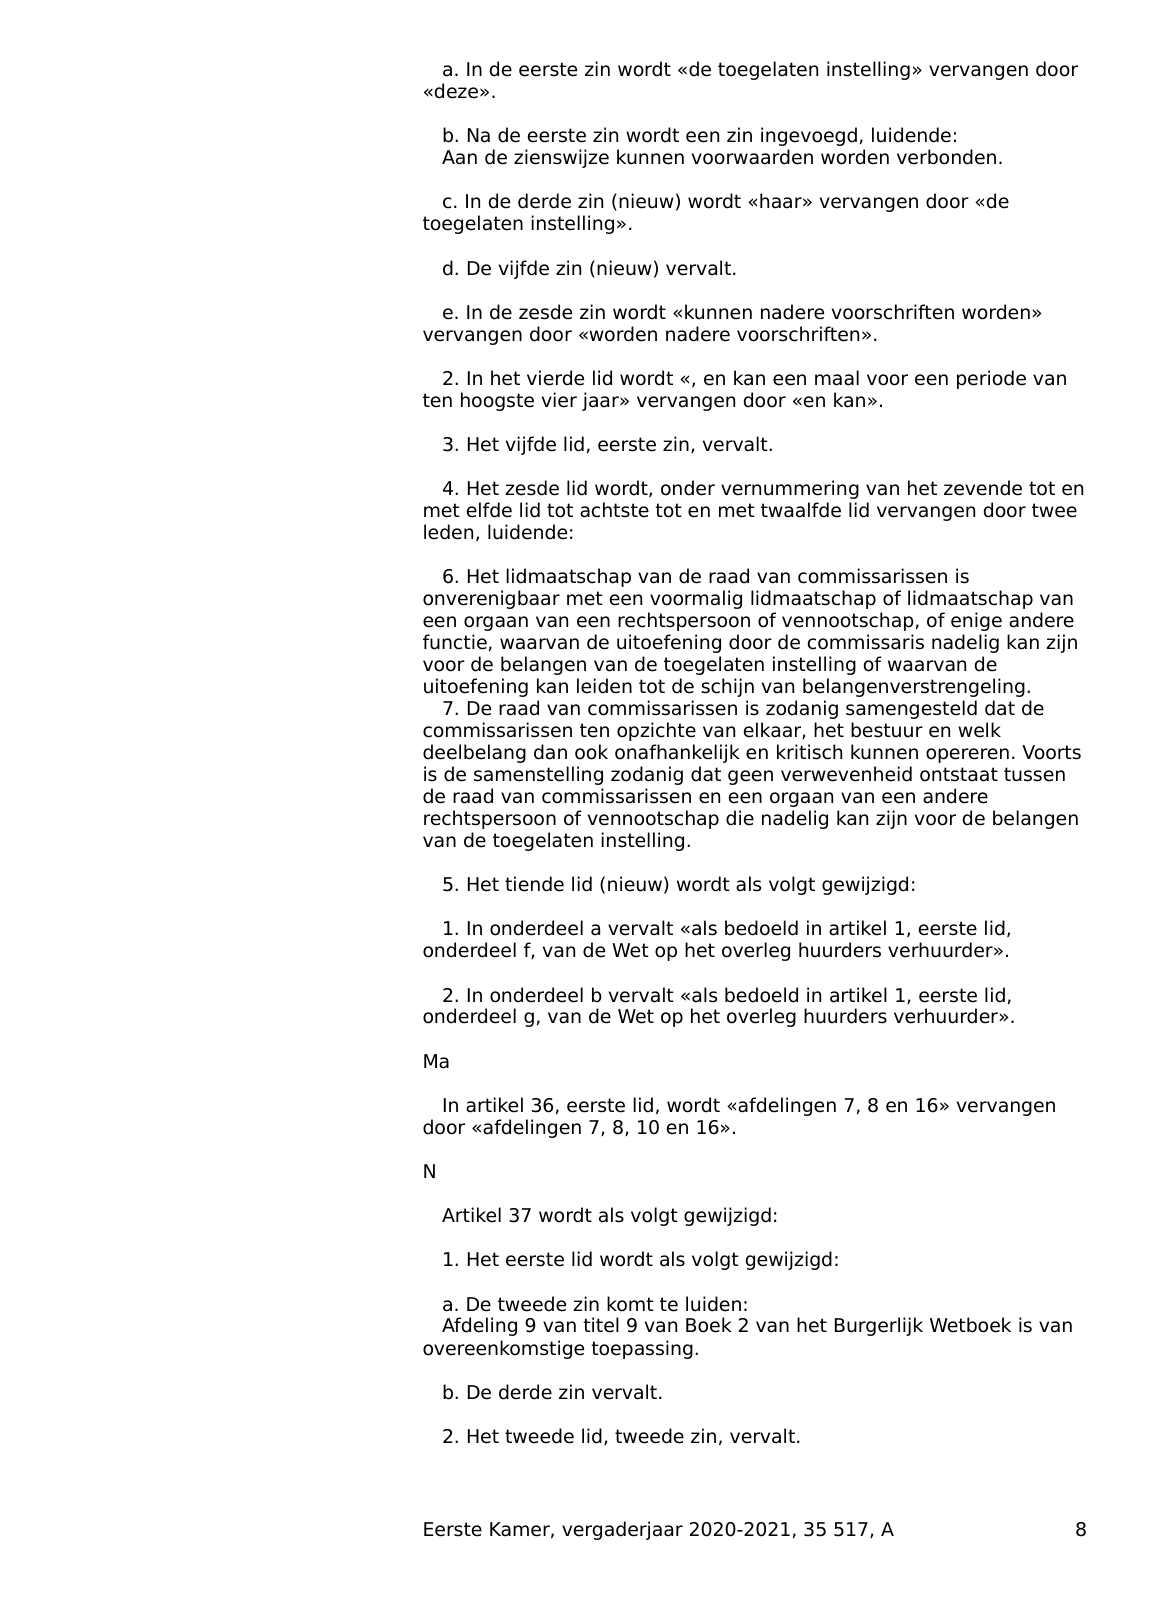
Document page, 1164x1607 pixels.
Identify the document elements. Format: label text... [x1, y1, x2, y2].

text e. In de zesde zin wordt «kunnen nadere voorschriften worden» vervangen door «worden nadere voorschriften». [422, 302, 1087, 346]
text b. Na de eerste zin wordt een zin ingevoegd, luidende: [422, 125, 1087, 147]
text 1. Het eerste lid wordt als volgt gewijzigd: [422, 1249, 1087, 1271]
text 6. Het lidmaatschap van de raad van commissarissen is onverenigbaar met een voormalig lidmaatschap of lidmaatschap van een orgaan van een rechtspersoon of vennootschap, of enige andere functie, waarvan de uitoefening door de commissaris nadelig kan zijn voor de belangen van de toegelaten instelling of waarvan de uitoefening kan leiden tot de schijn van belangenverstrengeling. [422, 566, 1087, 698]
text 2. In het vierde lid wordt «, en kan een maal voor een periode van ten hoogste vier jaar» vervangen door «en kan». [422, 368, 1087, 412]
text In artikel 36, eerste lid, wordt «afdelingen 7, 8 en 16» vervangen door «afdelingen 7, 8, 10 en 16». [422, 1095, 1087, 1139]
text Artikel 37 wordt als volgt gewijzigd: [422, 1205, 1087, 1227]
text 2. Het tweede lid, tweede zin, vervalt. [422, 1426, 1087, 1448]
text N [422, 1161, 1087, 1183]
text a. De tweede zin komt te luiden: [422, 1293, 1087, 1315]
text b. De derde zin vervalt. [422, 1382, 1087, 1403]
text Afdeling 9 van titel 9 van Boek 2 van het Burgerlijk Wetboek is van overeenkomstige toepassing. [422, 1315, 1087, 1359]
text Aan de zienswijze kunnen voorwaarden worden verbonden. [422, 147, 1087, 169]
text c. In de derde zin (nieuw) wordt «haar» vervangen door «de toegelaten instelling». [422, 191, 1087, 235]
text 2. In onderdeel b vervalt «als bedoeld in artikel 1, eerste lid, onderdeel g, van de Wet op het overleg huurders verhuurder». [422, 984, 1087, 1028]
text 7. De raad van commissarissen is zodanig samengesteld dat de commissarissen ten opzichte van elkaar, het bestuur en welk deelbelang dan ook onafhankelijk en kritisch kunnen opereren. Voorts is de samenstelling zodanig dat geen verwevenheid ontstaat tussen de raad van commissarissen en een orgaan van een andere rechtspersoon of vennootschap die nadelig kan zijn voor de belangen van de toegelaten instelling. [422, 698, 1087, 852]
text 5. Het tiende lid (nieuw) wordt als volgt gewijzigd: [422, 874, 1087, 896]
text d. De vijfde zin (nieuw) vervalt. [422, 257, 1087, 279]
text Ma [422, 1051, 1087, 1073]
text 3. Het vijfde lid, eerste zin, vervalt. [422, 434, 1087, 456]
text a. In de eerste zin wordt «de toegelaten instelling» vervangen door «deze». [422, 59, 1087, 103]
text 1. In onderdeel a vervalt «als bedoeld in artikel 1, eerste lid, onderdeel f, van de Wet op het overleg huurders verhuurder». [422, 918, 1087, 962]
text 4. Het zesde lid wordt, onder vernummering van het zevende tot en met elfde lid tot achtste tot en met twaalfde lid vervangen door twee leden, luidende: [422, 478, 1087, 544]
